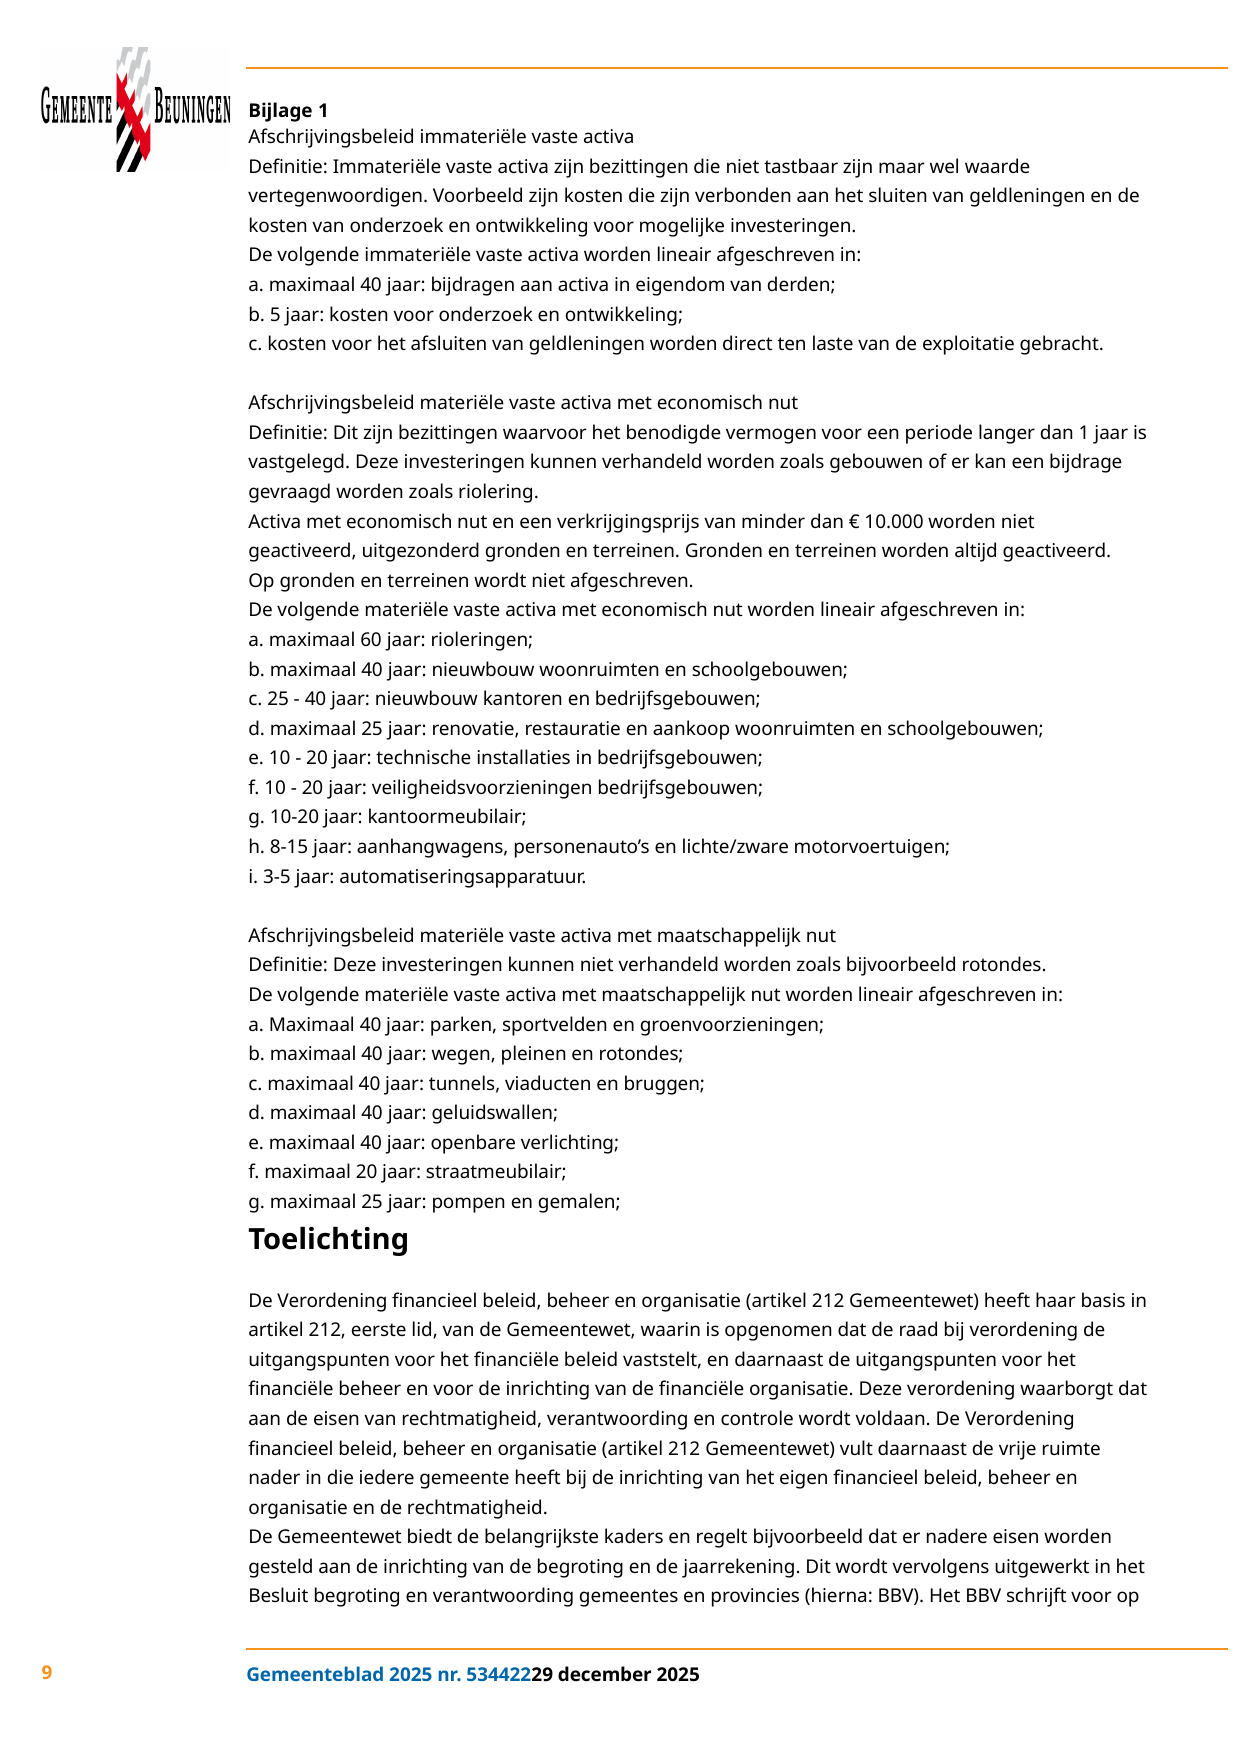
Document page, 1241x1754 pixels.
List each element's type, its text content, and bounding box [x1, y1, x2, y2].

text De Gemeentewet biedt de belangrijkste kaders en regelt bijvoorbeeld dat er nadere eisen worden gesteld aan de inrichting van de begroting en de jaarrekening. Dit wordt vervolgens uitgewerkt in het Besluit begroting en verantwoording gemeentes en provincies (hierna: BBV). Het BBV schrijft voor op [248, 1523, 1152, 1608]
text c. 25 - 40 jaar: nieuwbouw kantoren en bedrijfsgebouwen; [248, 685, 1152, 711]
text De Verordening financieel beleid, beheer en organisatie (artikel 212 Gemeentewet) heeft haar basis in artikel 212, eerste lid, van de Gemeentewet, waarin is opgenomen dat de raad bij verordening de uitgangspunten voor het financiële beleid vaststelt, en daarnaast de uitgangspunten voor het financiële beheer en voor de inrichting van de financiële organisatie. Deze verordening waarborgt dat aan de eisen van rechtmatigheid, verantwoording en controle wordt voldaan. De Verordening financieel beleid, beheer en organisatie (artikel 212 Gemeentewet) vult daarnaast de vrije ruimte nader in die iedere gemeente heeft bij de inrichting van het eigen financieel beleid, beheer en organisatie en de rechtmatigheid. [248, 1287, 1152, 1519]
text a. maximaal 40 jaar: bijdragen aan activa in eigendom van derden; [248, 271, 1152, 297]
text De volgende immateriële vaste activa worden lineair afgeschreven in: [248, 242, 1152, 267]
text e. maximaal 40 jaar: openbare verlichting; [248, 1129, 1152, 1155]
text vertegenwoordigen. Voorbeeld zijn kosten die zijn verbonden aan het sluiten van geldleningen en de kosten van onderzoek en ontwikkeling voor mogelijke investeringen. [248, 182, 1152, 238]
text g. maximaal 25 jaar: pompen en gemalen; [248, 1188, 1152, 1214]
text Definitie: Deze investeringen kunnen niet verhandeld worden zoals bijvoorbeeld rotondes. [248, 952, 1152, 977]
text c. maximaal 40 jaar: tunnels, viaducten en bruggen; [248, 1070, 1152, 1096]
text d. maximaal 25 jaar: renovatie, restauratie en aankoop woonruimten en schoolgebouwen; [248, 715, 1152, 741]
picture [41, 47, 231, 172]
text h. 8-15 jaar: aanhangwagens, personenauto’s en lichte/zware motorvoertuigen; [248, 833, 1152, 859]
text De volgende materiële vaste activa met maatschappelijk nut worden lineair afgeschreven in: [248, 981, 1152, 1007]
text c. kosten voor het afsluiten van geldleningen worden direct ten laste van de exploitatie gebracht. [248, 330, 1152, 356]
text a. maximaal 60 jaar: rioleringen; [248, 626, 1152, 652]
text f. 10 - 20 jaar: veiligheidsvoorzieningen bedrijfsgebouwen; [248, 774, 1152, 800]
text Definitie: Immateriële vaste activa zijn bezittingen die niet tastbaar zijn maar wel waarde [248, 153, 1152, 179]
text Definitie: Dit zijn bezittingen waarvoor het benodigde vermogen voor een periode langer dan 1 jaar is vastgelegd. Deze investeringen kunnen verhandeld worden zoals gebouwen of er kan een bijdrage gevraagd worden zoals riolering. [248, 419, 1152, 504]
text Afschrijvingsbeleid immateriële vaste activa [248, 123, 1152, 149]
text geactiveerd, uitgezonderd gronden en terreinen. Gronden en terreinen worden altijd geactiveerd. [248, 537, 1152, 563]
text g. 10-20 jaar: kantoormeubilair; [248, 804, 1152, 829]
text De volgende materiële vaste activa met economisch nut worden lineair afgeschreven in: [248, 597, 1152, 622]
text Activa met economisch nut en een verkrijgingsprijs van minder dan € 10.000 worden niet [248, 508, 1152, 534]
text i. 3-5 jaar: automatiseringsapparatuur. [248, 863, 1152, 889]
text b. 5 jaar: kosten voor onderzoek en ontwikkeling; [248, 301, 1152, 327]
text Toelichting [248, 1218, 1152, 1258]
text Bijlage 1 [248, 95, 1152, 123]
text Op gronden en terreinen wordt niet afgeschreven. [248, 567, 1152, 593]
text e. 10 - 20 jaar: technische installaties in bedrijfsgebouwen; [248, 744, 1152, 770]
text b. maximaal 40 jaar: nieuwbouw woonruimten en schoolgebouwen; [248, 656, 1152, 682]
text a. Maximaal 40 jaar: parken, sportvelden en groenvoorzieningen; [248, 1011, 1152, 1037]
text Afschrijvingsbeleid materiële vaste activa met maatschappelijk nut [248, 922, 1152, 948]
text d. maximaal 40 jaar: geluidswallen; [248, 1099, 1152, 1125]
text Afschrijvingsbeleid materiële vaste activa met economisch nut [248, 389, 1152, 415]
text b. maximaal 40 jaar: wegen, pleinen en rotondes; [248, 1040, 1152, 1066]
text f. maximaal 20 jaar: straatmeubilair; [248, 1159, 1152, 1184]
